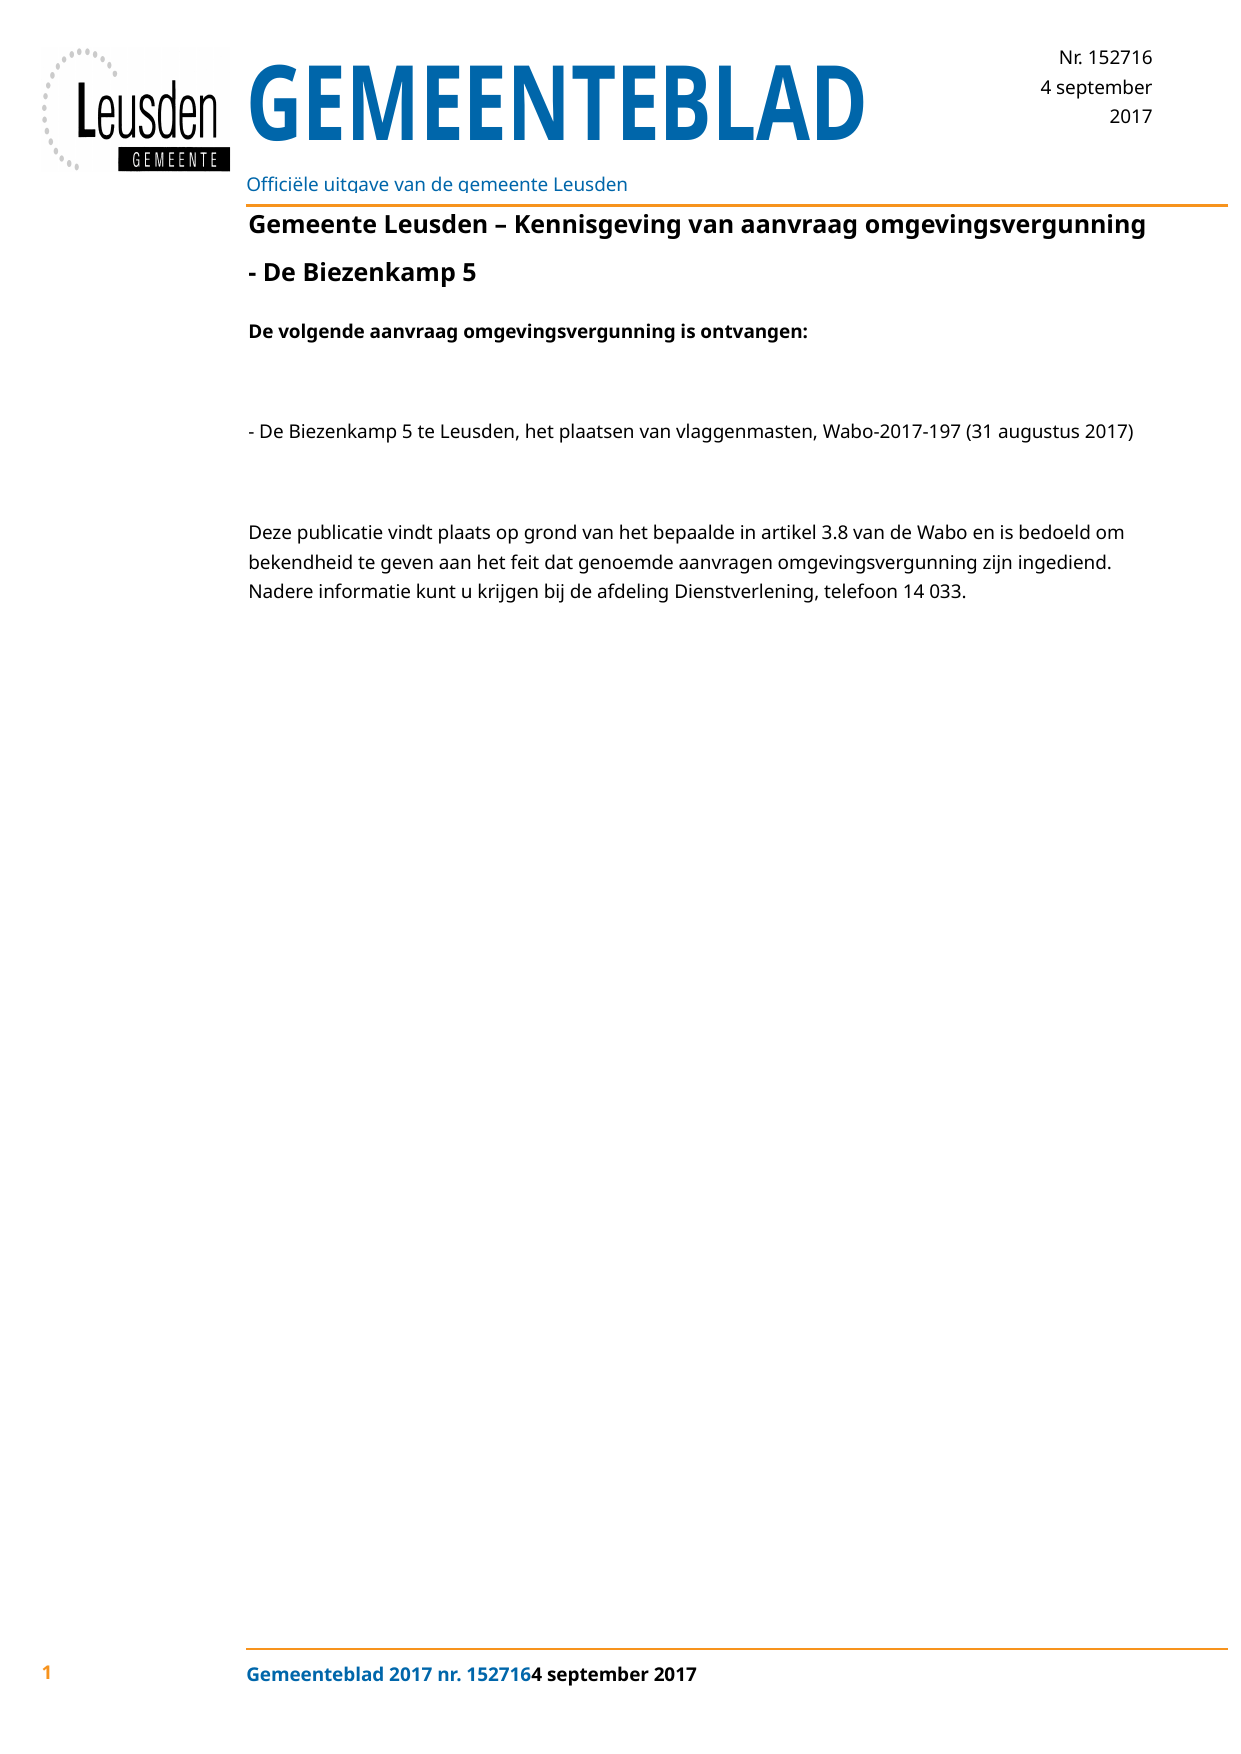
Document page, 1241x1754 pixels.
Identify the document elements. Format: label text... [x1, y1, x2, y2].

text De volgende aanvraag omgevingsvergunning is ontvangen: [248, 318, 1152, 344]
text Deze publicatie vindt plaats op grond van het bepaalde in artikel 3.8 van de Wabo en is bedoeld om bekendheid te geven aan het feit dat genoemde aanvragen omgevingsvergunning zijn ingediend. Nadere informatie kunt u krijgen bij de afdeling Dienstverlening, telefoon 14 033. [248, 519, 1152, 604]
text - De Biezenkamp 5 te Leusden, het plaatsen van vlaggenmasten, Wabo-2017-197 (31 augustus 2017) [248, 419, 1152, 444]
picture [41, 47, 231, 172]
text Gemeente Leusden – Kennisgeving van aanvraag omgevingsvergunning - De Biezenkamp 5 [248, 207, 1152, 288]
